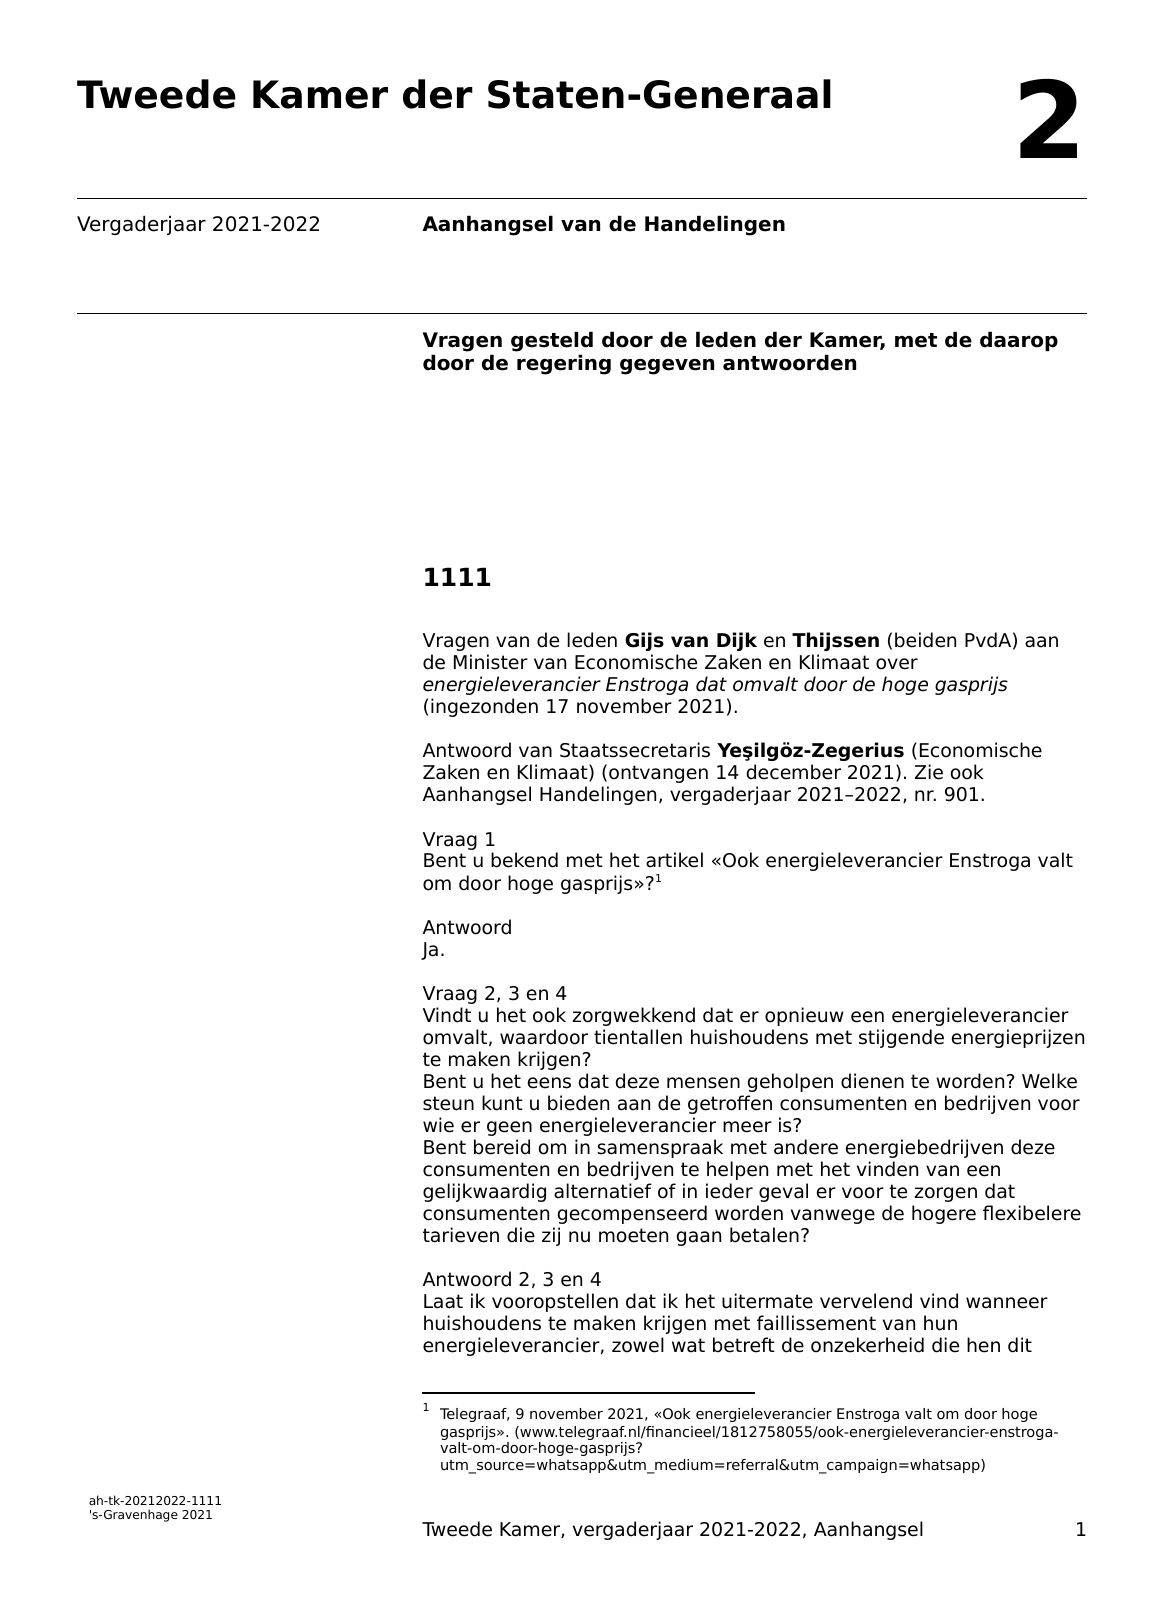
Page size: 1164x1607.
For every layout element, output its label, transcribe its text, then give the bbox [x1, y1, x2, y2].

text 's-Gravenhage 2021 [88, 1508, 323, 1522]
text Antwoord [422, 917, 1087, 938]
table_header 2 [886, 59, 1087, 198]
text Bent bereid om in samenspraak met andere energiebedrijven deze consumenten en bedrijven te helpen met het vinden van een gelijkwaardig alternatief of in ieder geval er voor te zorgen dat consumenten gecompenseerd worden vanwege de hogere flexibelere tarieven die zij nu moeten gaan betalen? [422, 1137, 1087, 1246]
text ah-tk-20212022-1111 [88, 1494, 323, 1508]
text Antwoord 2, 3 en 4 [422, 1269, 1087, 1291]
text Bent u het eens dat deze mensen geholpen dienen te worden? Welke steun kunt u bieden aan de getroffen consumenten en bedrijven voor wie er geen energieleverancier meer is? [422, 1071, 1087, 1137]
text Ja. [422, 938, 1087, 961]
text Antwoord van Staatssecretaris Yeşilgöz-Zegerius (Economische Zaken en Klimaat) (ontvangen 14 december 2021). Zie ook Aanhangsel Handelingen, vergaderjaar 2021–2022, nr. 901. [422, 740, 1087, 806]
table_cell Aanhangsel van de Handelingen [422, 199, 1087, 313]
text Bent u bekend met het artikel «Ook energieleverancier Enstroga valt om door hoge gasprijs»? [422, 850, 1087, 894]
table_header Tweede Kamer der Staten-Generaal [77, 59, 886, 198]
text Vragen van de leden Gijs van Dijk en Thijssen (beiden PvdA) aan de Minister van Economische Zaken en Klimaat over energieleverancier Enstroga dat omvalt door de hoge gasprijs (ingezonden 17 november 2021). [422, 630, 1087, 718]
text Vraag 1 [422, 828, 1087, 850]
text Vindt u het ook zorgwekkend dat er opnieuw een energieleverancier omvalt, waardoor tientallen huishoudens met stijgende energieprijzen te maken krijgen? [422, 1005, 1087, 1071]
table_cell Vragen gesteld door de leden der Kamer, met de daarop door de regering gegeven antwoorden [422, 314, 1087, 375]
text Telegraaf, 9 november 2021, «Ook energieleverancier Enstroga valt om door hoge gasprijs». (www.telegraaf.nl/financieel/1812758055/ook-energieleverancier-enstroga-valt-om-door-hoge-gasprijs?utm_source=whatsapp&utm_medium=referral&utm_campaign=whatsapp) [422, 1402, 1087, 1474]
table_cell Vergaderjaar 2021-2022 [77, 199, 422, 313]
table_cell [77, 314, 422, 375]
text 1111 [422, 563, 1087, 592]
text Laat ik vooropstellen dat ik het uitermate vervelend vind wanneer huishoudens te maken krijgen met faillissement van hun energieleverancier, zowel wat betreft de onzekerheid die hen dit [422, 1291, 1087, 1357]
text Vraag 2, 3 en 4 [422, 983, 1087, 1005]
